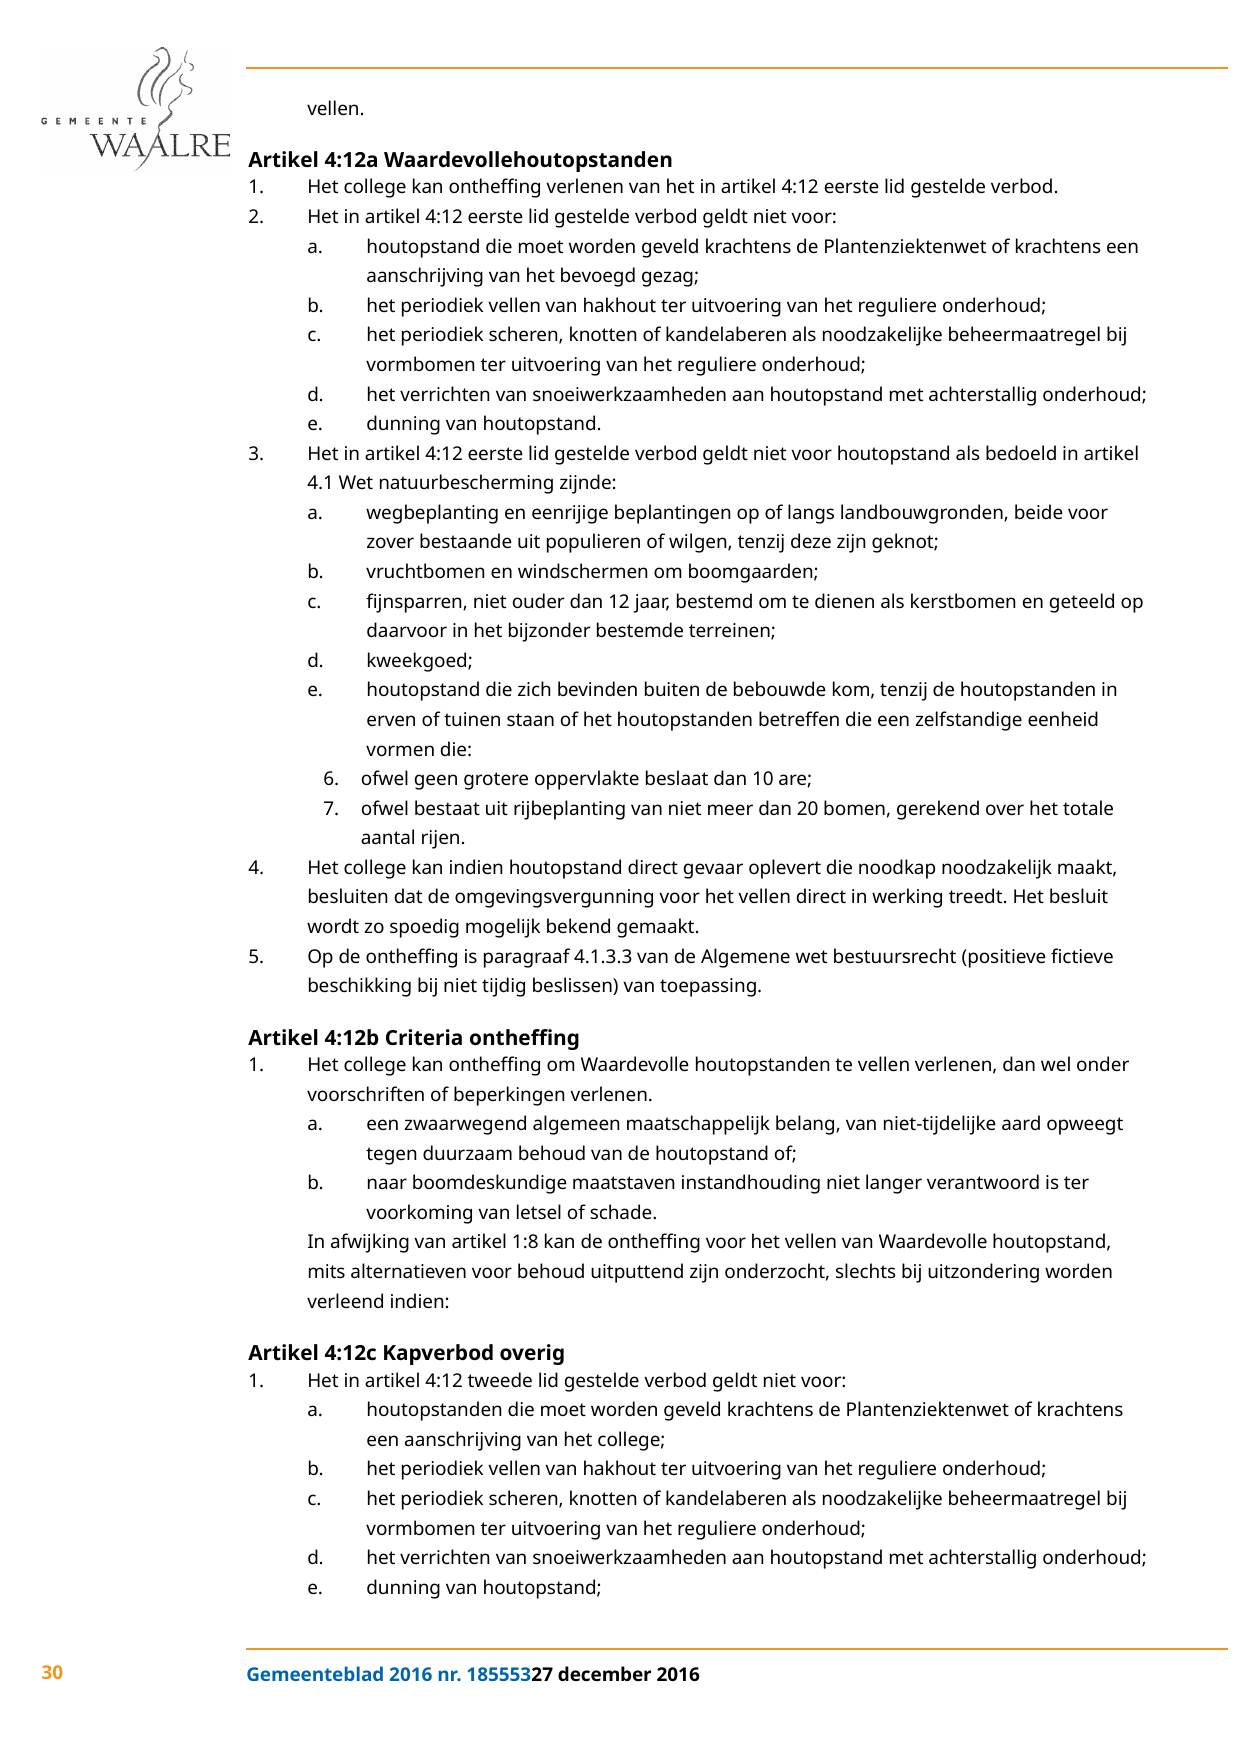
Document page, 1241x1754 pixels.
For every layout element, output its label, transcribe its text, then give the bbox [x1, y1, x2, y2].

text Artikel 4:12c Kapverbod overig [248, 1338, 1152, 1367]
list ofwel bestaat uit rijbeplanting van niet meer dan 20 bomen, gerekend over het totale aantal rijen. [323, 795, 1152, 850]
list Het college kan indien houtopstand direct gevaar oplevert die noodkap noodzakelijk maakt, besluiten dat de omgevingsvergunning voor het vellen direct in werking treedt. Het besluit wordt zo spoedig mogelijk bekend gemaakt. [248, 854, 1152, 939]
list vruchtbomen en windschermen om boomgaarden; [307, 558, 1152, 584]
list ofwel geen grotere oppervlakte beslaat dan 10 are; [323, 765, 1152, 791]
list Het college kan ontheffing om Waardevolle houtopstanden te vellen verlenen, dan wel onder voorschriften of beperkingen verlenen. [248, 1051, 1152, 1107]
list Het in artikel 4:12 tweede lid gestelde verbod geldt niet voor: [248, 1367, 1152, 1392]
list een zwaarwegend algemeen maatschappelijk belang, van niet-tijdelijke aard opweegt tegen duurzaam behoud van de houtopstand of; [307, 1110, 1152, 1166]
list Het college kan ontheffing verlenen van het in artikel 4:12 eerste lid gestelde verbod. [248, 174, 1152, 199]
list vellen. [248, 95, 1152, 121]
list houtopstand die zich bevinden buiten de bebouwde kom, tenzij de houtopstanden in erven of tuinen staan of het houtopstanden betreffen die een zelfstandige eenheid vormen die: [307, 677, 1152, 761]
text Artikel 4:12b Criteria ontheffing [248, 1023, 1152, 1051]
list dunning van houtopstand; [307, 1574, 1152, 1599]
list naar boomdeskundige maatstaven instandhouding niet langer verantwoord is ter voorkoming van letsel of schade. [307, 1169, 1152, 1225]
list In afwijking van artikel 1:8 kan de ontheffing voor het vellen van Waardevolle houtopstand, mits alternatieven voor behoud uitputtend zijn onderzocht, slechts bij uitzondering worden verleend indien: [248, 1229, 1152, 1314]
picture [41, 47, 231, 172]
list Op de ontheffing is paragraaf 4.1.3.3 van de Algemene wet bestuursrecht (positieve fictieve beschikking bij niet tijdig beslissen) van toepassing. [248, 943, 1152, 998]
list kweekgoed; [307, 647, 1152, 673]
list Het in artikel 4:12 eerste lid gestelde verbod geldt niet voor houtopstand als bedoeld in artikel 4.1 Wet natuurbescherming zijnde: [248, 440, 1152, 495]
list het verrichten van snoeiwerkzaamheden aan houtopstand met achterstallig onderhoud; [307, 381, 1152, 406]
list fijnsparren, niet ouder dan 12 jaar, bestemd om te dienen als kerstbomen en geteeld op daarvoor in het bijzonder bestemde terreinen; [307, 588, 1152, 643]
text Artikel 4:12a Waardevollehoutopstanden [248, 145, 1152, 174]
list het periodiek scheren, knotten of kandelaberen als noodzakelijke beheermaatregel bij vormbomen ter uitvoering van het reguliere onderhoud; [307, 1485, 1152, 1540]
list wegbeplanting en eenrijige beplantingen op of langs landbouwgronden, beide voor zover bestaande uit populieren of wilgen, tenzij deze zijn geknot; [307, 499, 1152, 554]
list het periodiek scheren, knotten of kandelaberen als noodzakelijke beheermaatregel bij vormbomen ter uitvoering van het reguliere onderhoud; [307, 322, 1152, 377]
list dunning van houtopstand. [307, 410, 1152, 436]
list het periodiek vellen van hakhout ter uitvoering van het reguliere onderhoud; [307, 292, 1152, 318]
list Het in artikel 4:12 eerste lid gestelde verbod geldt niet voor: [248, 203, 1152, 229]
list houtopstanden die moet worden geveld krachtens de Plantenziektenwet of krachtens een aanschrijving van het college; [307, 1396, 1152, 1452]
list houtopstand die moet worden geveld krachtens de Plantenziektenwet of krachtens een aanschrijving van het bevoegd gezag; [307, 233, 1152, 288]
list het verrichten van snoeiwerkzaamheden aan houtopstand met achterstallig onderhoud; [307, 1544, 1152, 1570]
list het periodiek vellen van hakhout ter uitvoering van het reguliere onderhoud; [307, 1456, 1152, 1481]
